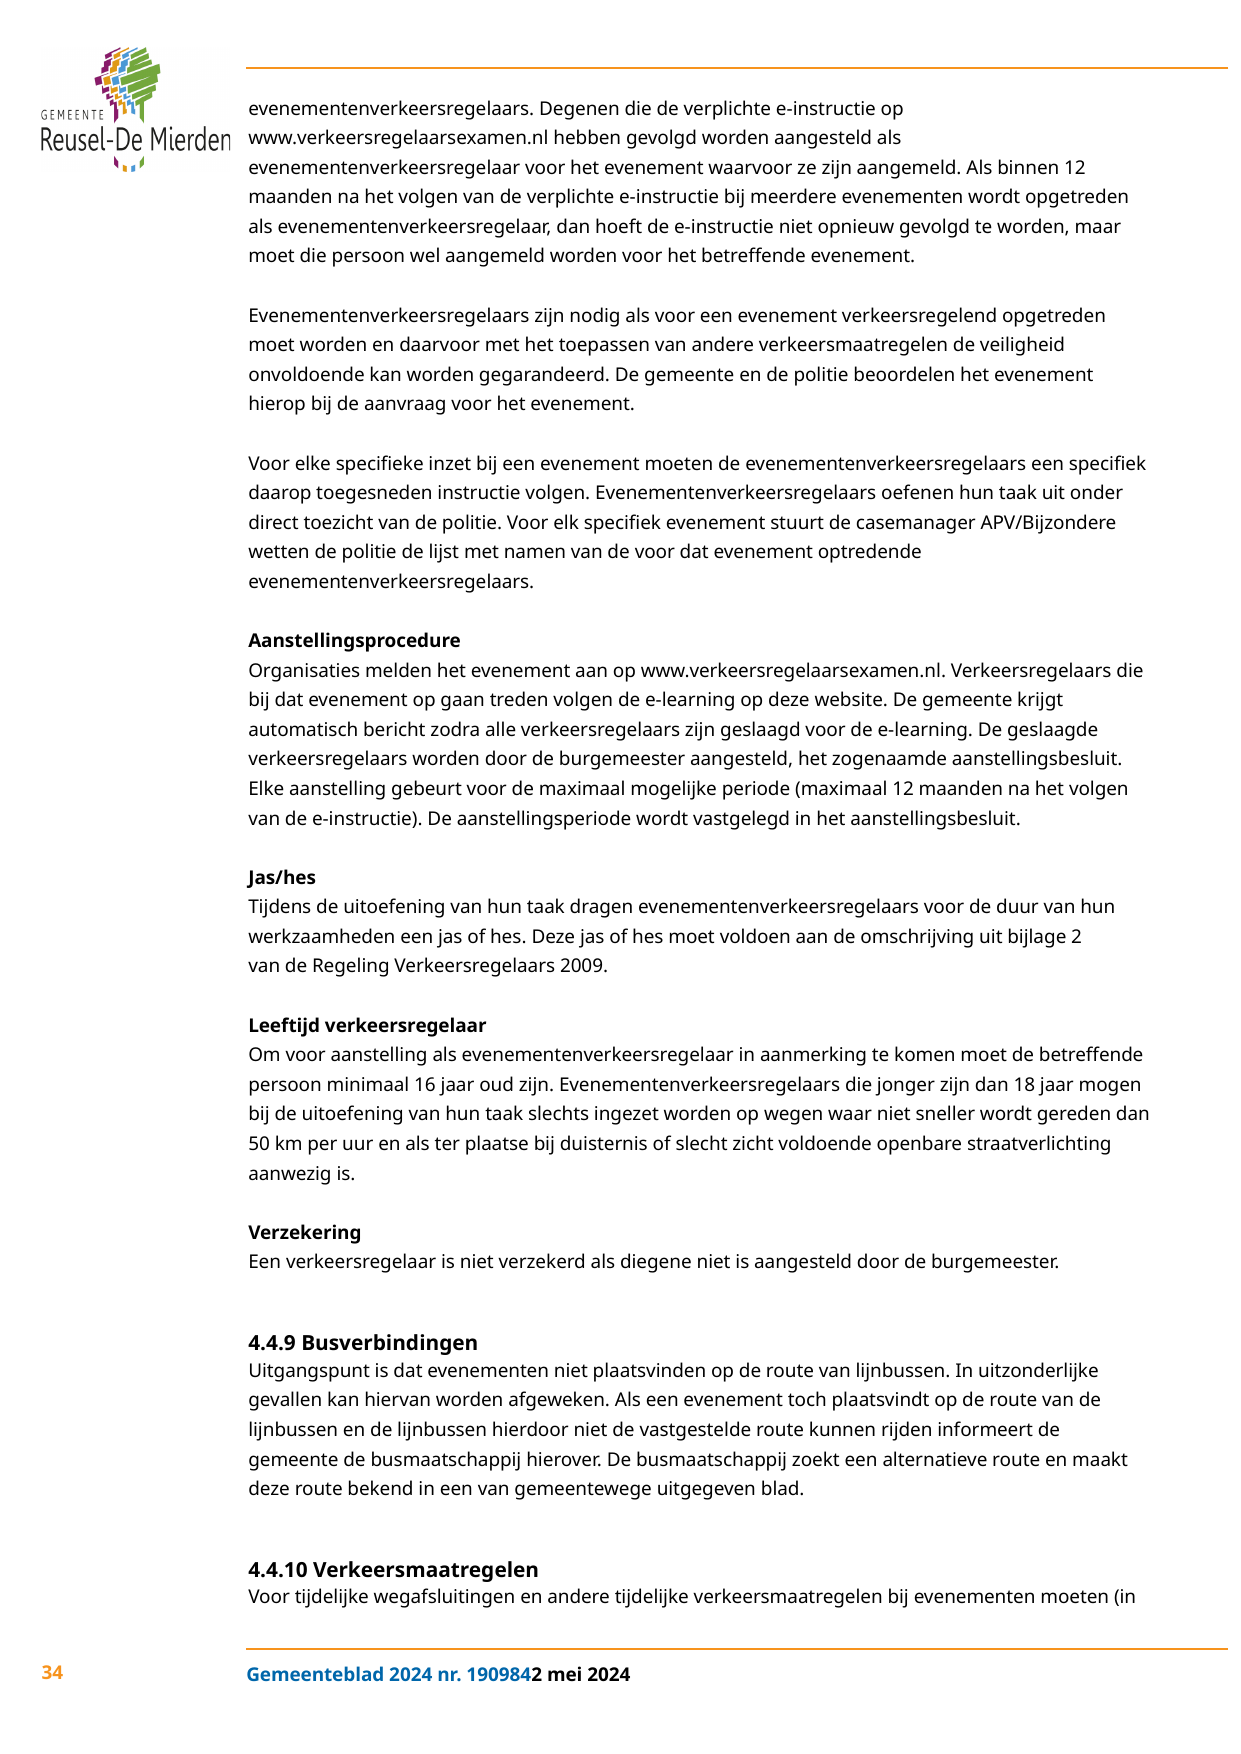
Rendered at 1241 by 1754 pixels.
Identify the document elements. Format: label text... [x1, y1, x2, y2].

text Om voor aanstelling als evenementenverkeersregelaar in aanmerking te komen moet de betreffende persoon minimaal 16 jaar oud zijn. Evenementenverkeersregelaars die jonger zijn dan 18 jaar mogen bij de uitoefening van hun taak slechts ingezet worden op wegen waar niet sneller wordt gereden dan 50 km per uur en als ter plaatse bij duisternis of slecht zicht voldoende openbare straatverlichting aanwezig is. [248, 1041, 1152, 1186]
text Voor tijdelijke wegafsluitingen en andere tijdelijke verkeersmaatregelen bij evenementen moeten (in [248, 1584, 1152, 1609]
text 4.4.10 Verkeersmaatregelen [248, 1555, 1152, 1584]
text werkzaamheden een jas of hes. Deze jas of hes moet voldoen aan de omschrijving uit bijlage 2 [248, 923, 1152, 949]
text Aanstellingsprocedure [248, 627, 1152, 653]
text Voor elke specifieke inzet bij een evenement moeten de evenementenverkeersregelaars een specifiek daarop toegesneden instructie volgen. Evenementenverkeersregelaars oefenen hun taak uit onder direct toezicht van de politie. Voor elk specifiek evenement stuurt de casemanager APV/Bijzondere wetten de politie de lijst met namen van de voor dat evenement optredende evenementenverkeersregelaars. [248, 450, 1152, 594]
text Verzekering [248, 1219, 1152, 1245]
picture [41, 47, 231, 172]
text van de Regeling Verkeersregelaars 2009. [248, 953, 1152, 978]
text Leeftijd verkeersregelaar [248, 1012, 1152, 1038]
text Evenementenverkeersregelaars zijn nodig als voor een evenement verkeersregelend opgetreden moet worden en daarvoor met het toepassen van andere verkeersmaatregelen de veiligheid onvoldoende kan worden gegarandeerd. De gemeente en de politie beoordelen het evenement hierop bij de aanvraag voor het evenement. [248, 302, 1152, 416]
text evenementenverkeersregelaars. Degenen die de verplichte e-instructie op www.verkeersregelaarsexamen.nl hebben gevolgd worden aangesteld als evenementenverkeersregelaar voor het evenement waarvoor ze zijn aangemeld. Als binnen 12 maanden na het volgen van de verplichte e-instructie bij meerdere evenementen wordt opgetreden als evenementenverkeersregelaar, dan hoeft de e-instructie niet opnieuw gevolgd te worden, maar moet die persoon wel aangemeld worden voor het betreffende evenement. [248, 95, 1152, 268]
text Tijdens de uitoefening van hun taak dragen evenementenverkeersregelaars voor de duur van hun [248, 893, 1152, 919]
text 4.4.9 Busverbindingen [248, 1328, 1152, 1357]
text Een verkeersregelaar is niet verzekerd als diegene niet is aangesteld door de burgemeester. [248, 1248, 1152, 1274]
text Organisaties melden het evenement aan op www.verkeersregelaarsexamen.nl. Verkeersregelaars die bij dat evenement op gaan treden volgen de e-learning op deze website. De gemeente krijgt automatisch bericht zodra alle verkeersregelaars zijn geslaagd voor de e-learning. De geslaagde verkeersregelaars worden door de burgemeester aangesteld, het zogenaamde aanstellingsbesluit. Elke aanstelling gebeurt voor de maximaal mogelijke periode (maximaal 12 maanden na het volgen van de e-instructie). De aanstellingsperiode wordt vastgelegd in het aanstellingsbesluit. [248, 657, 1152, 831]
text Uitgangspunt is dat evenementen niet plaatsvinden op de route van lijnbussen. In uitzonderlijke gevallen kan hiervan worden afgeweken. Als een evenement toch plaatsvindt op de route van de lijnbussen en de lijnbussen hierdoor niet de vastgestelde route kunnen rijden informeert de gemeente de busmaatschappij hierover. De busmaatschappij zoekt een alternatieve route en maakt deze route bekend in een van gemeentewege uitgegeven blad. [248, 1357, 1152, 1501]
text Jas/hes [248, 864, 1152, 890]
